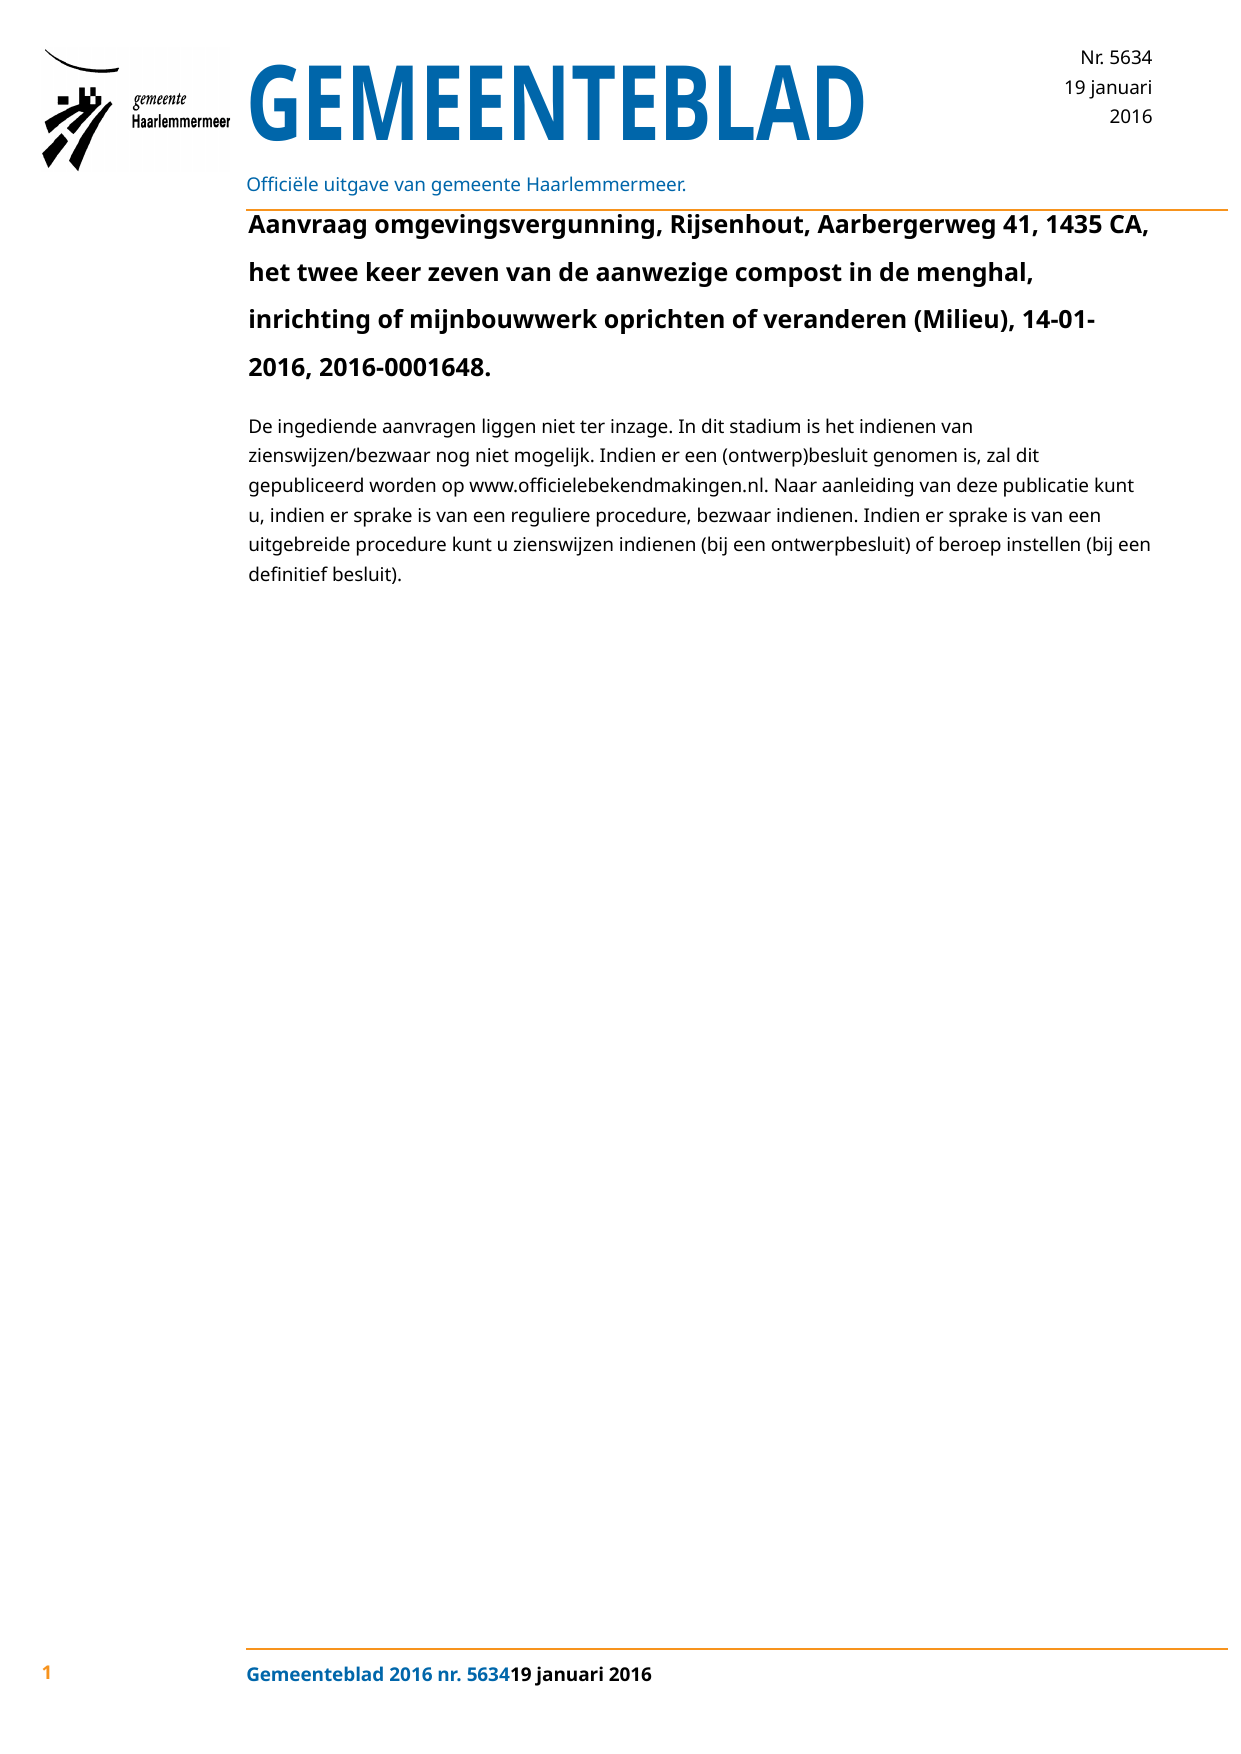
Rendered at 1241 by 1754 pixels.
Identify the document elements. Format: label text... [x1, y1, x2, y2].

picture [41, 47, 231, 172]
text Aanvraag omgevingsvergunning, Rijsenhout, Aarbergerweg 41, 1435 CA, het twee keer zeven van de aanwezige compost in de menghal, inrichting of mijnbouwwerk oprichten of veranderen (Milieu), 14-01-2016, 2016-0001648. [248, 211, 1152, 384]
text De ingediende aanvragen liggen niet ter inzage. In dit stadium is het indienen van zienswijzen/bezwaar nog niet mogelijk. Indien er een (ontwerp)besluit genomen is, zal dit gepubliceerd worden op www.officielebekendmakingen.nl. Naar aanleiding van deze publicatie kunt u, indien er sprake is van een reguliere procedure, bezwaar indienen. Indien er sprake is van een uitgebreide procedure kunt u zienswijzen indienen (bij een ontwerpbesluit) of beroep instellen (bij een definitief besluit). [248, 413, 1152, 587]
